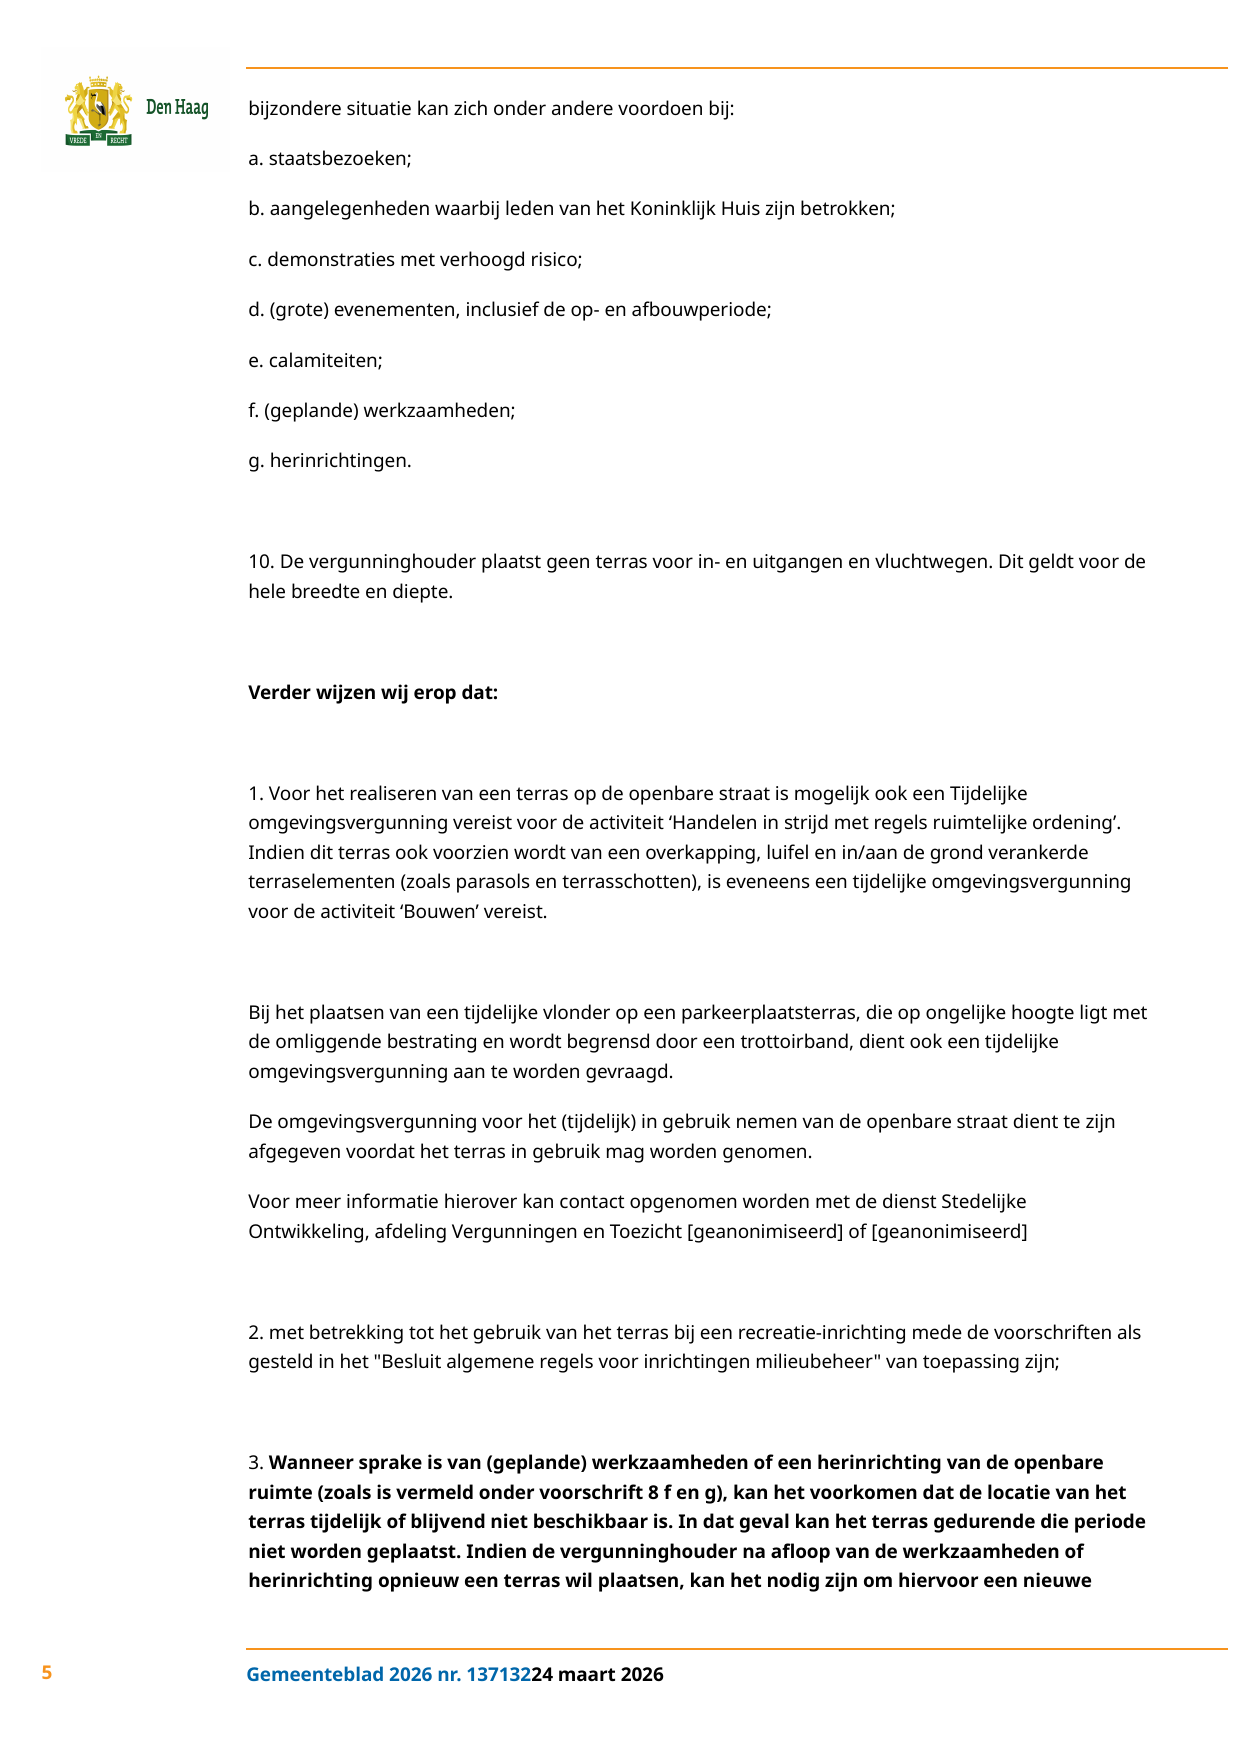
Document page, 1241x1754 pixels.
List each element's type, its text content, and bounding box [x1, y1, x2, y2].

text d. (grote) evenementen, inclusief de op- en afbouwperiode; [248, 296, 1152, 322]
text g. herinrichtingen. [248, 448, 1152, 473]
text 3. Wanneer sprake is van (geplande) werkzaamheden of een herinrichting van de openbare ruimte (zoals is vermeld onder voorschrift 8 f en g), kan het voorkomen dat de locatie van het terras tijdelijk of blijvend niet beschikbaar is. In dat geval kan het terras gedurende die periode niet worden geplaatst. Indien de vergunninghouder na afloop van de werkzaamheden of herinrichting opnieuw een terras wil plaatsen, kan het nodig zijn om hiervoor een nieuwe [248, 1449, 1152, 1593]
text Verder wijzen wij erop dat: [248, 679, 1152, 705]
text Bij het plaatsen van een tijdelijke vlonder op een parkeerplaatsterras, die op ongelijke hoogte ligt met de omliggende bestrating en wordt begrensd door een trottoirband, dient ook een tijdelijke omgevingsvergunning aan te worden gevraagd. [248, 999, 1152, 1084]
text 1. Voor het realiseren van een terras op de openbare straat is mogelijk ook een Tijdelijke omgevingsvergunning vereist voor de activiteit ‘Handelen in strijd met regels ruimtelijke ordening’. Indien dit terras ook voorzien wordt van een overkapping, luifel en in/aan de grond verankerde terraselementen (zoals parasols en terrasschotten), is eveneens een tijdelijke omgevingsvergunning voor de activiteit ‘Bouwen’ vereist. [248, 780, 1152, 924]
text a. staatsbezoeken; [248, 145, 1152, 171]
text Voor meer informatie hierover kan contact opgenomen worden met de dienst Stedelijke Ontwikkeling, afdeling Vergunningen en Toezicht [geanonimiseerd] of [geanonimiseerd] [248, 1188, 1152, 1244]
picture [41, 47, 231, 172]
text bijzondere situatie kan zich onder andere voordoen bij: [248, 95, 1152, 121]
text b. aangelegenheden waarbij leden van het Koninklijk Huis zijn betrokken; [248, 196, 1152, 221]
text De omgevingsvergunning voor het (tijdelijk) in gebruik nemen van de openbare straat dient te zijn afgegeven voordat het terras in gebruik mag worden genomen. [248, 1108, 1152, 1164]
text c. demonstraties met verhoogd risico; [248, 246, 1152, 272]
text f. (geplande) werkzaamheden; [248, 397, 1152, 423]
text 10. De vergunninghouder plaatst geen terras voor in- en uitgangen en vluchtwegen. Dit geldt voor de hele breedte en diepte. [248, 548, 1152, 604]
text 2. met betrekking tot het gebruik van het terras bij een recreatie-inrichting mede de voorschriften als gesteld in het "Besluit algemene regels voor inrichtingen milieubeheer" van toepassing zijn; [248, 1319, 1152, 1374]
text e. calamiteiten; [248, 347, 1152, 373]
